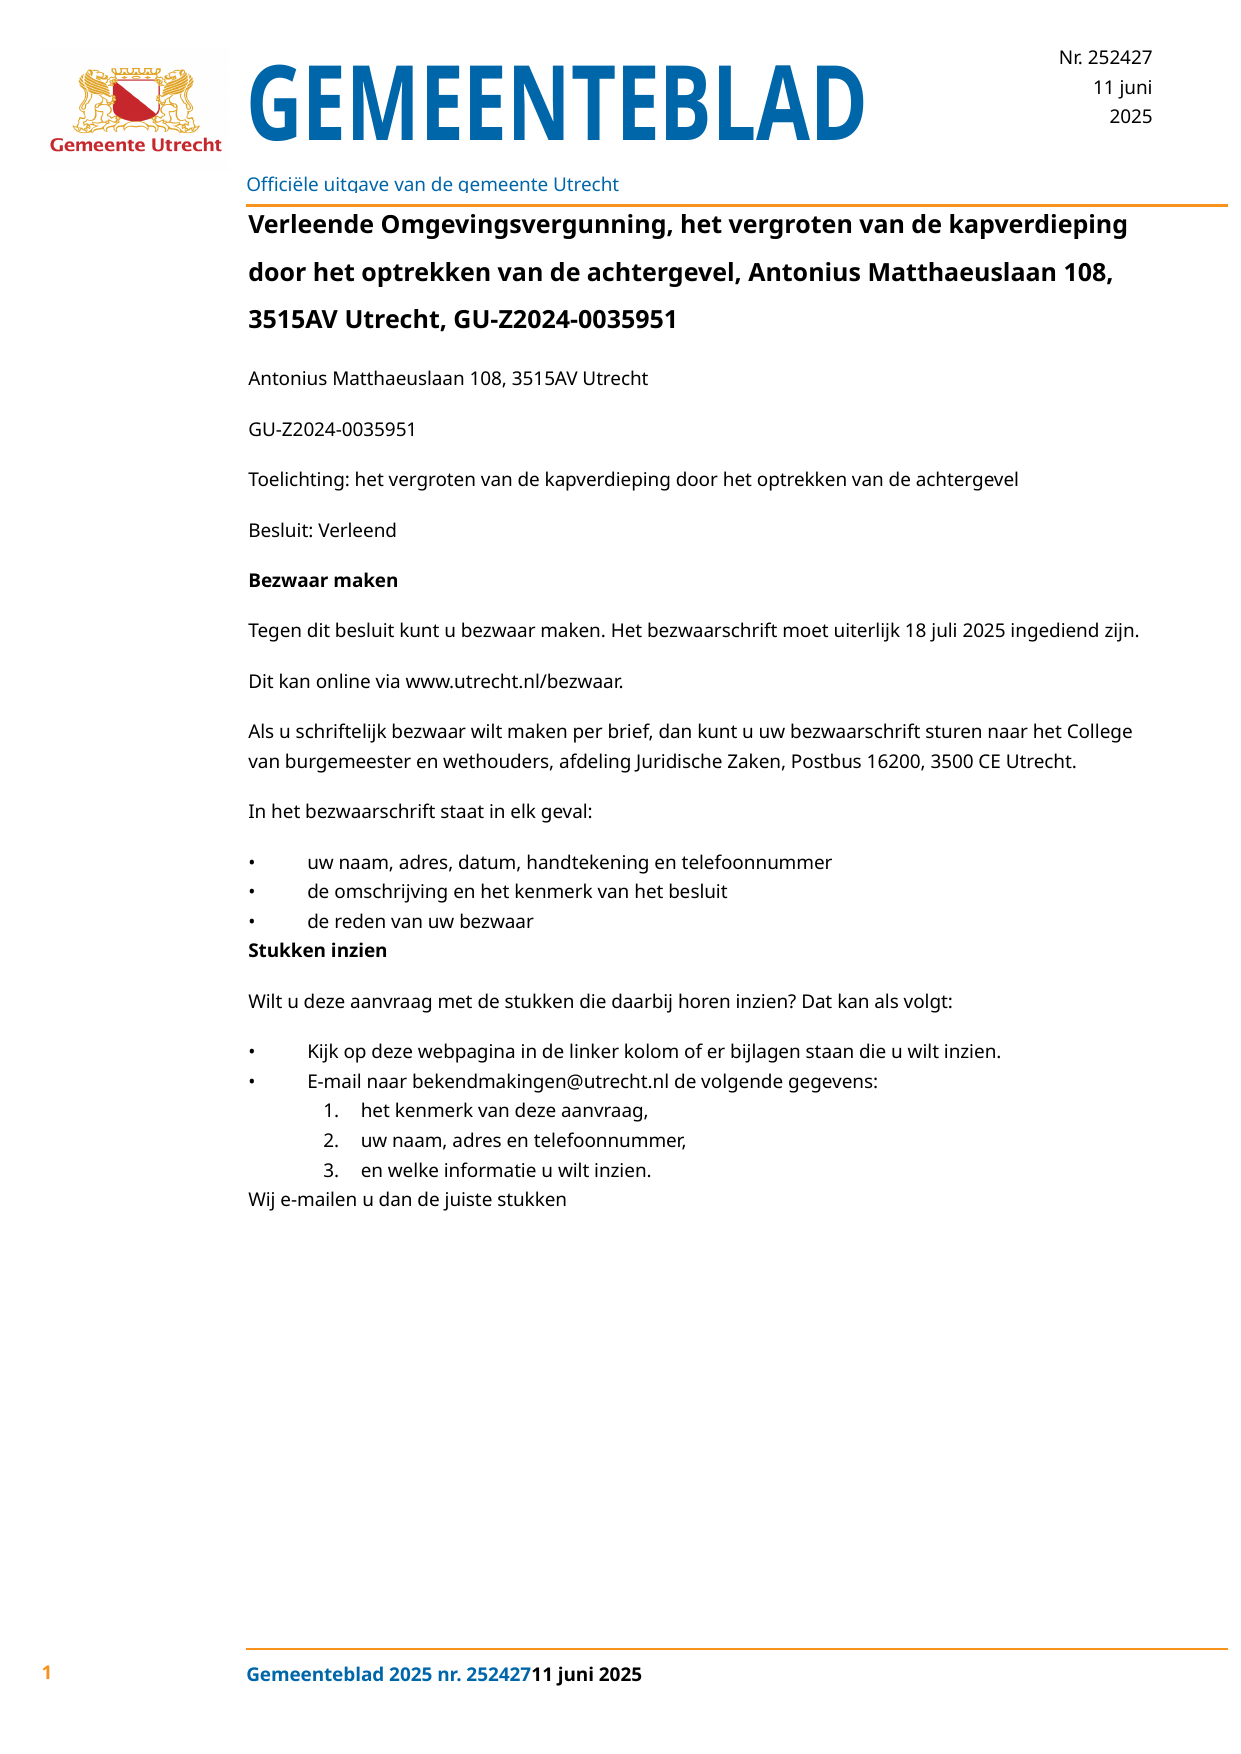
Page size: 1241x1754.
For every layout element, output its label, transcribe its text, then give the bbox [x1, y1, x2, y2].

picture [41, 47, 231, 172]
text Verleende Omgevingsvergunning, het vergroten van de kapverdieping door het optrekken van de achtergevel, Antonius Matthaeuslaan 108, 3515AV Utrecht, GU-Z2024-0035951 [248, 207, 1152, 336]
text GU-Z2024-0035951 [248, 416, 1152, 442]
text In het bezwaarschrift staat in elk geval: [248, 798, 1152, 824]
list uw naam, adres, datum, handtekening en telefoonnummer [248, 849, 1152, 874]
list E-mail naar bekendmakingen@utrecht.nl de volgende gegevens: [248, 1068, 1152, 1094]
text Toelichting: het vergroten van de kapverdieping door het optrekken van de achtergevel [248, 466, 1152, 492]
list uw naam, adres en telefoonnummer, [323, 1127, 1152, 1153]
list de reden van uw bezwaar [248, 908, 1152, 934]
text Stukken inzien [248, 938, 1152, 963]
text Antonius Matthaeuslaan 108, 3515AV Utrecht [248, 366, 1152, 391]
list het kenmerk van deze aanvraag, [323, 1098, 1152, 1123]
text Bezwaar maken [248, 567, 1152, 593]
text Besluit: Verleend [248, 517, 1152, 542]
list de omschrijving en het kenmerk van het besluit [248, 878, 1152, 904]
list en welke informatie u wilt inzien. [323, 1157, 1152, 1182]
text Tegen dit besluit kunt u bezwaar maken. Het bezwaarschrift moet uiterlijk 18 juli 2025 ingediend zijn. [248, 618, 1152, 643]
text Wij e-mailen u dan de juiste stukken [248, 1186, 1152, 1212]
text Wilt u deze aanvraag met de stukken die daarbij horen inzien? Dat kan als volgt: [248, 988, 1152, 1014]
list Kijk op deze webpagina in de linker kolom of er bijlagen staan die u wilt inzien. [248, 1038, 1152, 1064]
text Als u schriftelijk bezwaar wilt maken per brief, dan kunt u uw bezwaarschrift sturen naar het College van burgemeester en wethouders, afdeling Juridische Zaken, Postbus 16200, 3500 CE Utrecht. [248, 718, 1152, 774]
text Dit kan online via www.utrecht.nl/bezwaar. [248, 668, 1152, 694]
